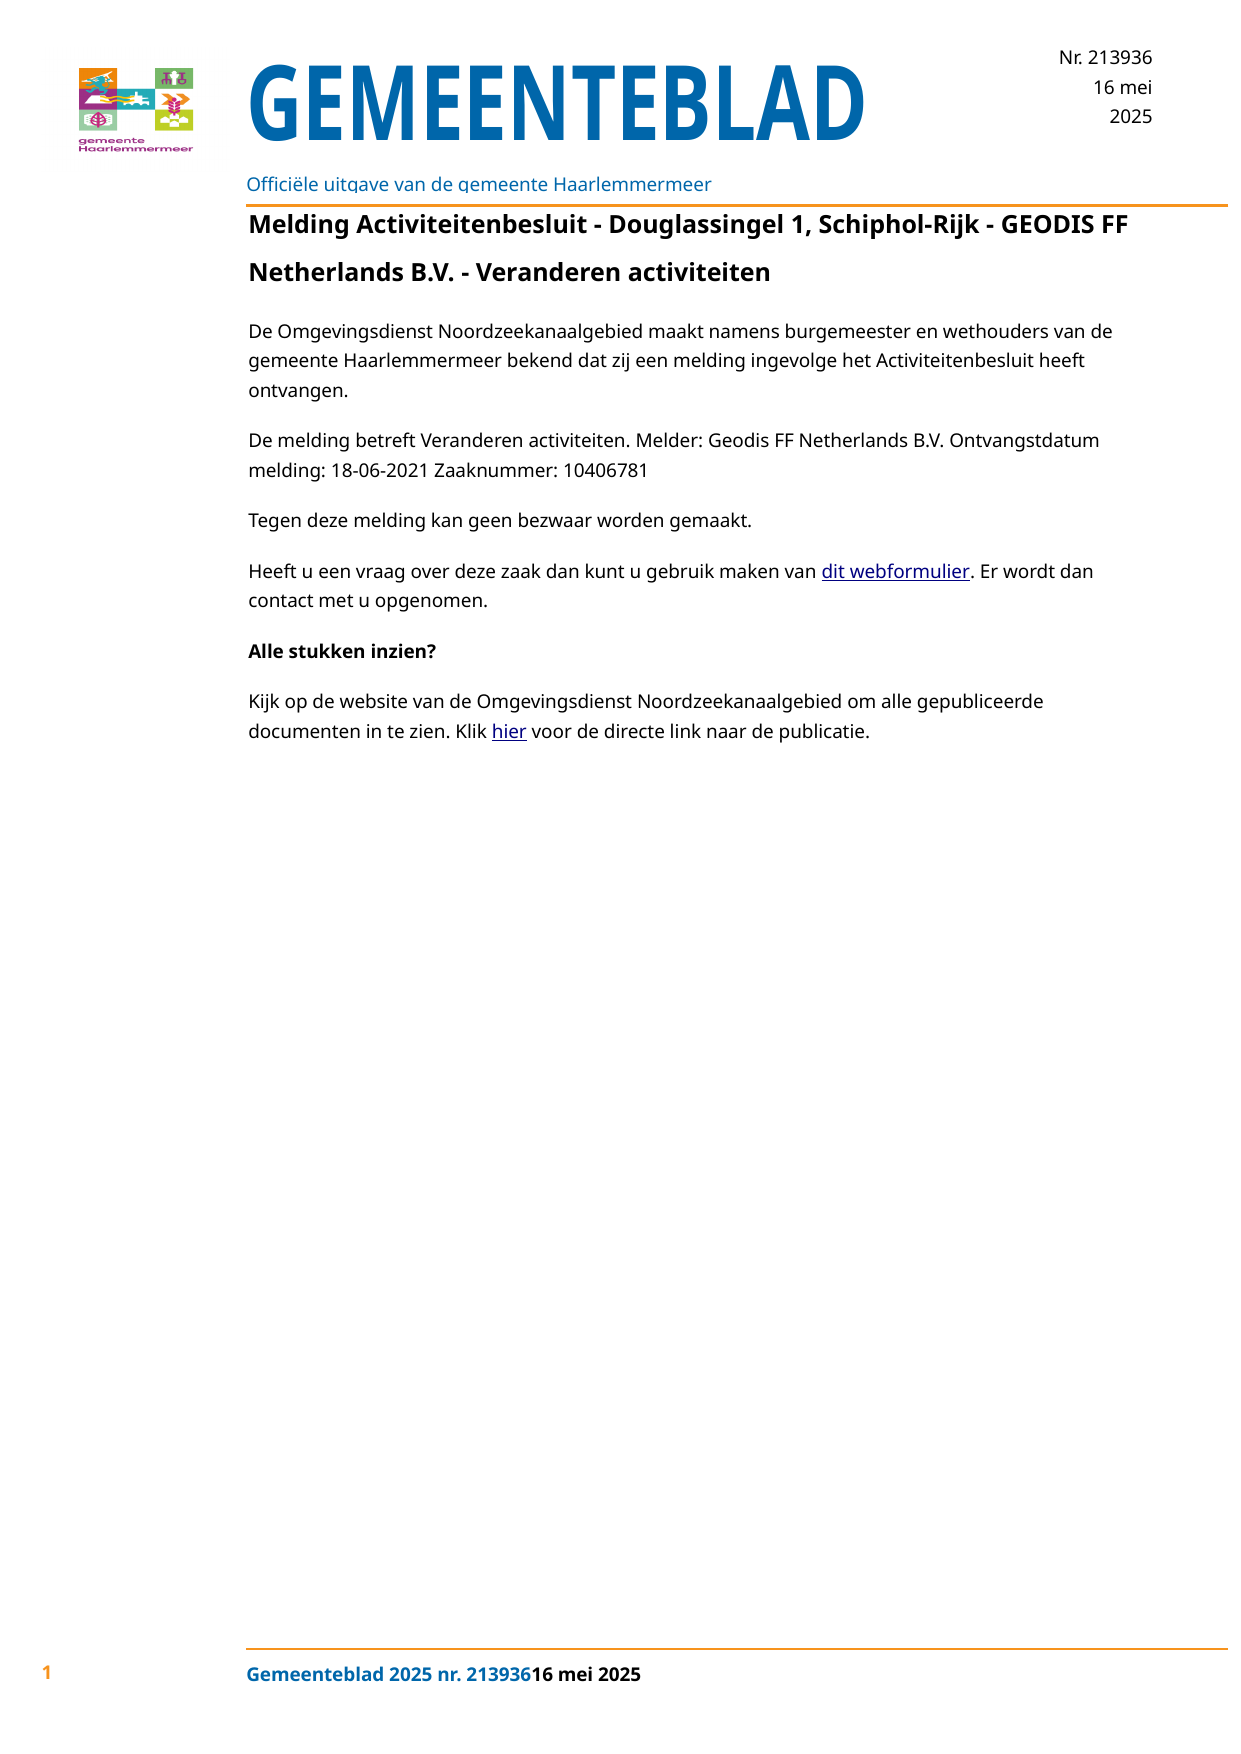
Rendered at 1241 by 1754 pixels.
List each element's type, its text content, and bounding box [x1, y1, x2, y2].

text De melding betreft Veranderen activiteiten. Melder: Geodis FF Netherlands B.V. Ontvangstdatum melding: 18-06-2021 Zaaknummer: 10406781 [248, 427, 1152, 483]
text Alle stukken inzien? [248, 638, 1152, 664]
text Melding Activiteitenbesluit - Douglassingel 1, Schiphol-Rijk - GEODIS FF Netherlands B.V. - Veranderen activiteiten [248, 207, 1152, 288]
text Heeft u een vraag over deze zaak dan kunt u gebruik maken van dit webformulier. Er wordt dan contact met u opgenomen. [248, 558, 1152, 613]
text De Omgevingsdienst Noordzeekanaalgebied maakt namens burgemeester en wethouders van de gemeente Haarlemmermeer bekend dat zij een melding ingevolge het Activiteitenbesluit heeft ontvangen. [248, 318, 1152, 403]
picture [41, 47, 231, 172]
text Kijk op de website van de Omgevingsdienst Noordzeekanaalgebied om alle gepubliceerde documenten in te zien. Klik hier voor de directe link naar de publicatie. [248, 688, 1152, 744]
text Tegen deze melding kan geen bezwaar worden gemaakt. [248, 507, 1152, 533]
